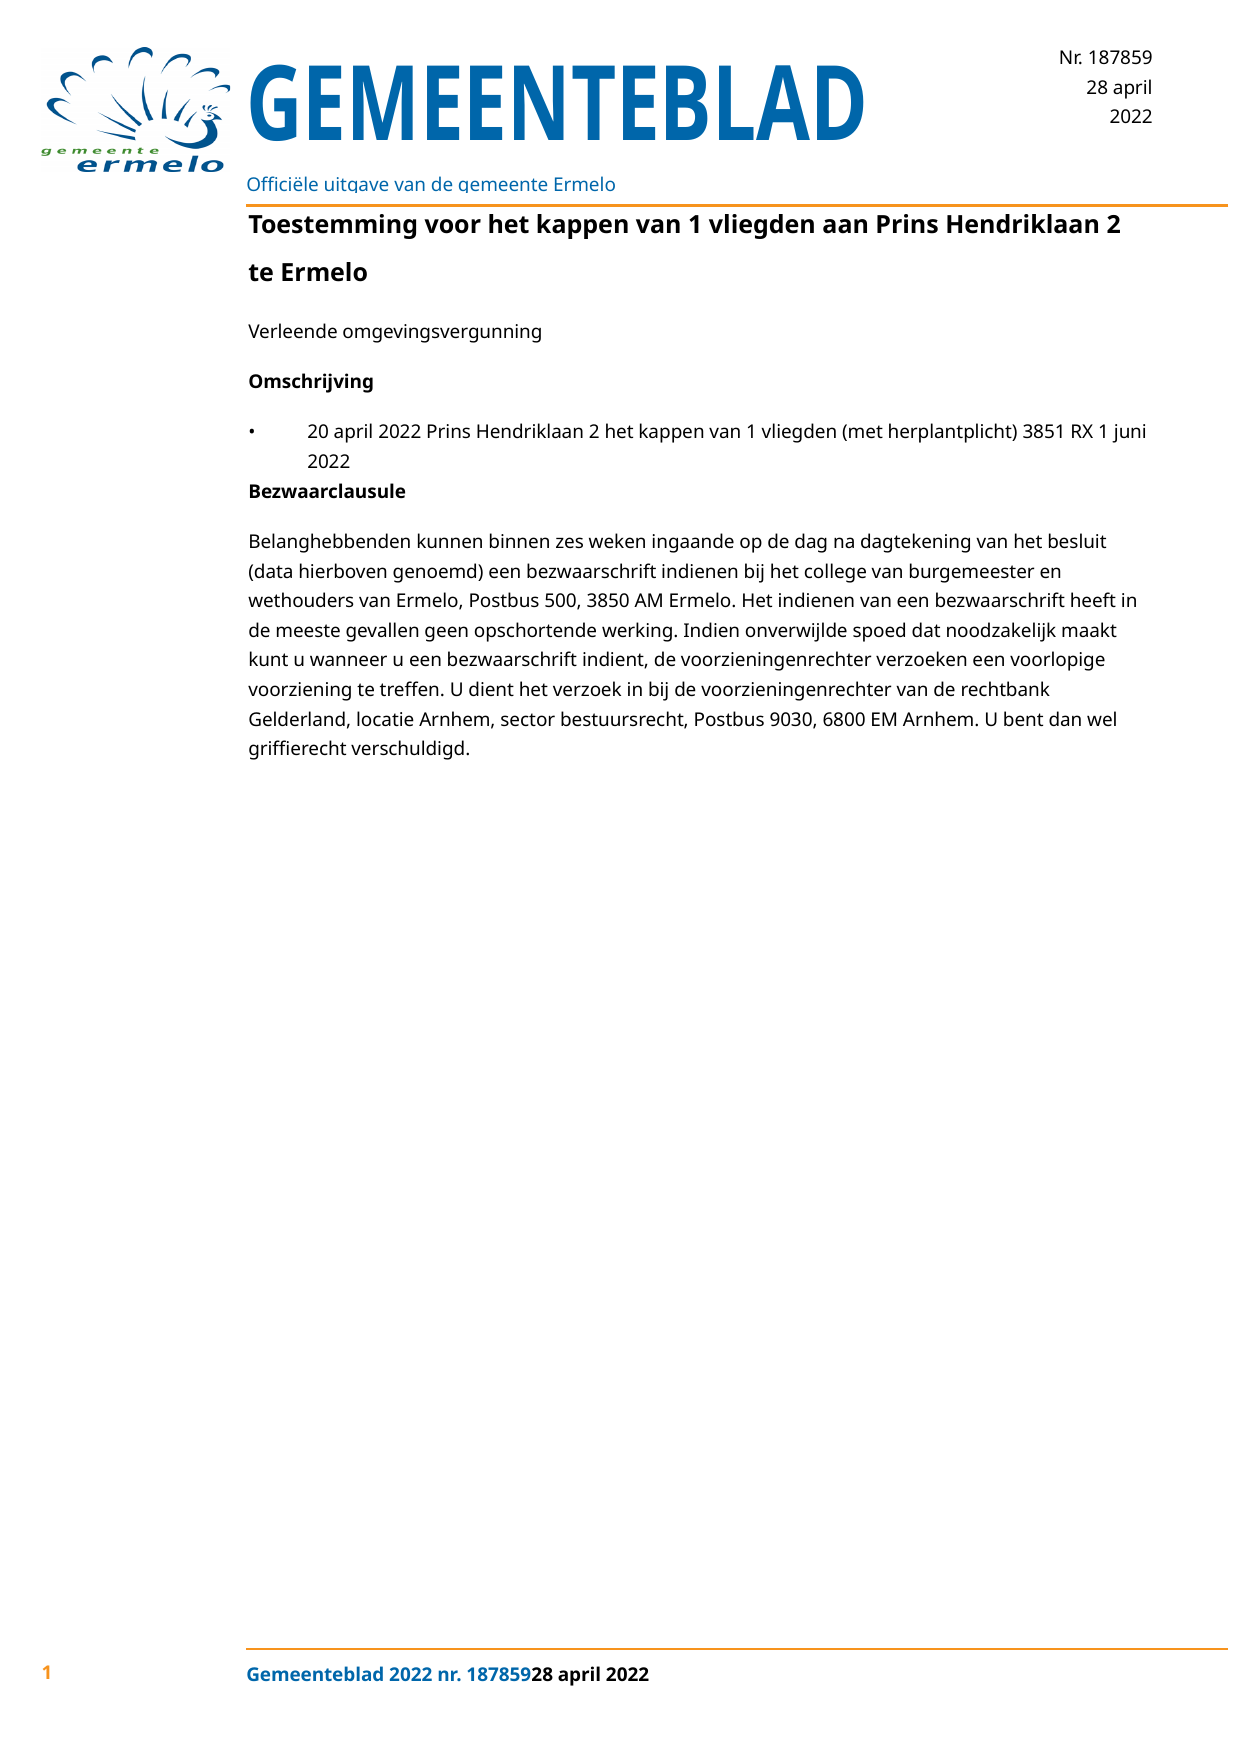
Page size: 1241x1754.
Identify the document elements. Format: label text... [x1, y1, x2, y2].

list 20 april 2022 Prins Hendriklaan 2 het kappen van 1 vliegden (met herplantplicht) 3851 RX 1 juni 2022 [248, 419, 1152, 474]
text Verleende omgevingsvergunning [248, 318, 1152, 344]
text Bezwaarclausule [248, 478, 1152, 504]
picture [41, 47, 231, 172]
text Omschrijving [248, 368, 1152, 394]
text Belanghebbenden kunnen binnen zes weken ingaande op de dag na dagtekening van het besluit (data hierboven genoemd) een bezwaarschrift indienen bij het college van burgemeester en wethouders van Ermelo, Postbus 500, 3850 AM Ermelo. Het indienen van een bezwaarschrift heeft in de meeste gevallen geen opschortende werking. Indien onverwijlde spoed dat noodzakelijk maakt kunt u wanneer u een bezwaarschrift indient, de voorzieningenrechter verzoeken een voorlopige voorziening te treffen. U dient het verzoek in bij de voorzieningenrechter van de rechtbank Gelderland, locatie Arnhem, sector bestuursrecht, Postbus 9030, 6800 EM Arnhem. U bent dan wel griffierecht verschuldigd. [248, 528, 1152, 761]
text Toestemming voor het kappen van 1 vliegden aan Prins Hendriklaan 2 te Ermelo [248, 207, 1152, 288]
